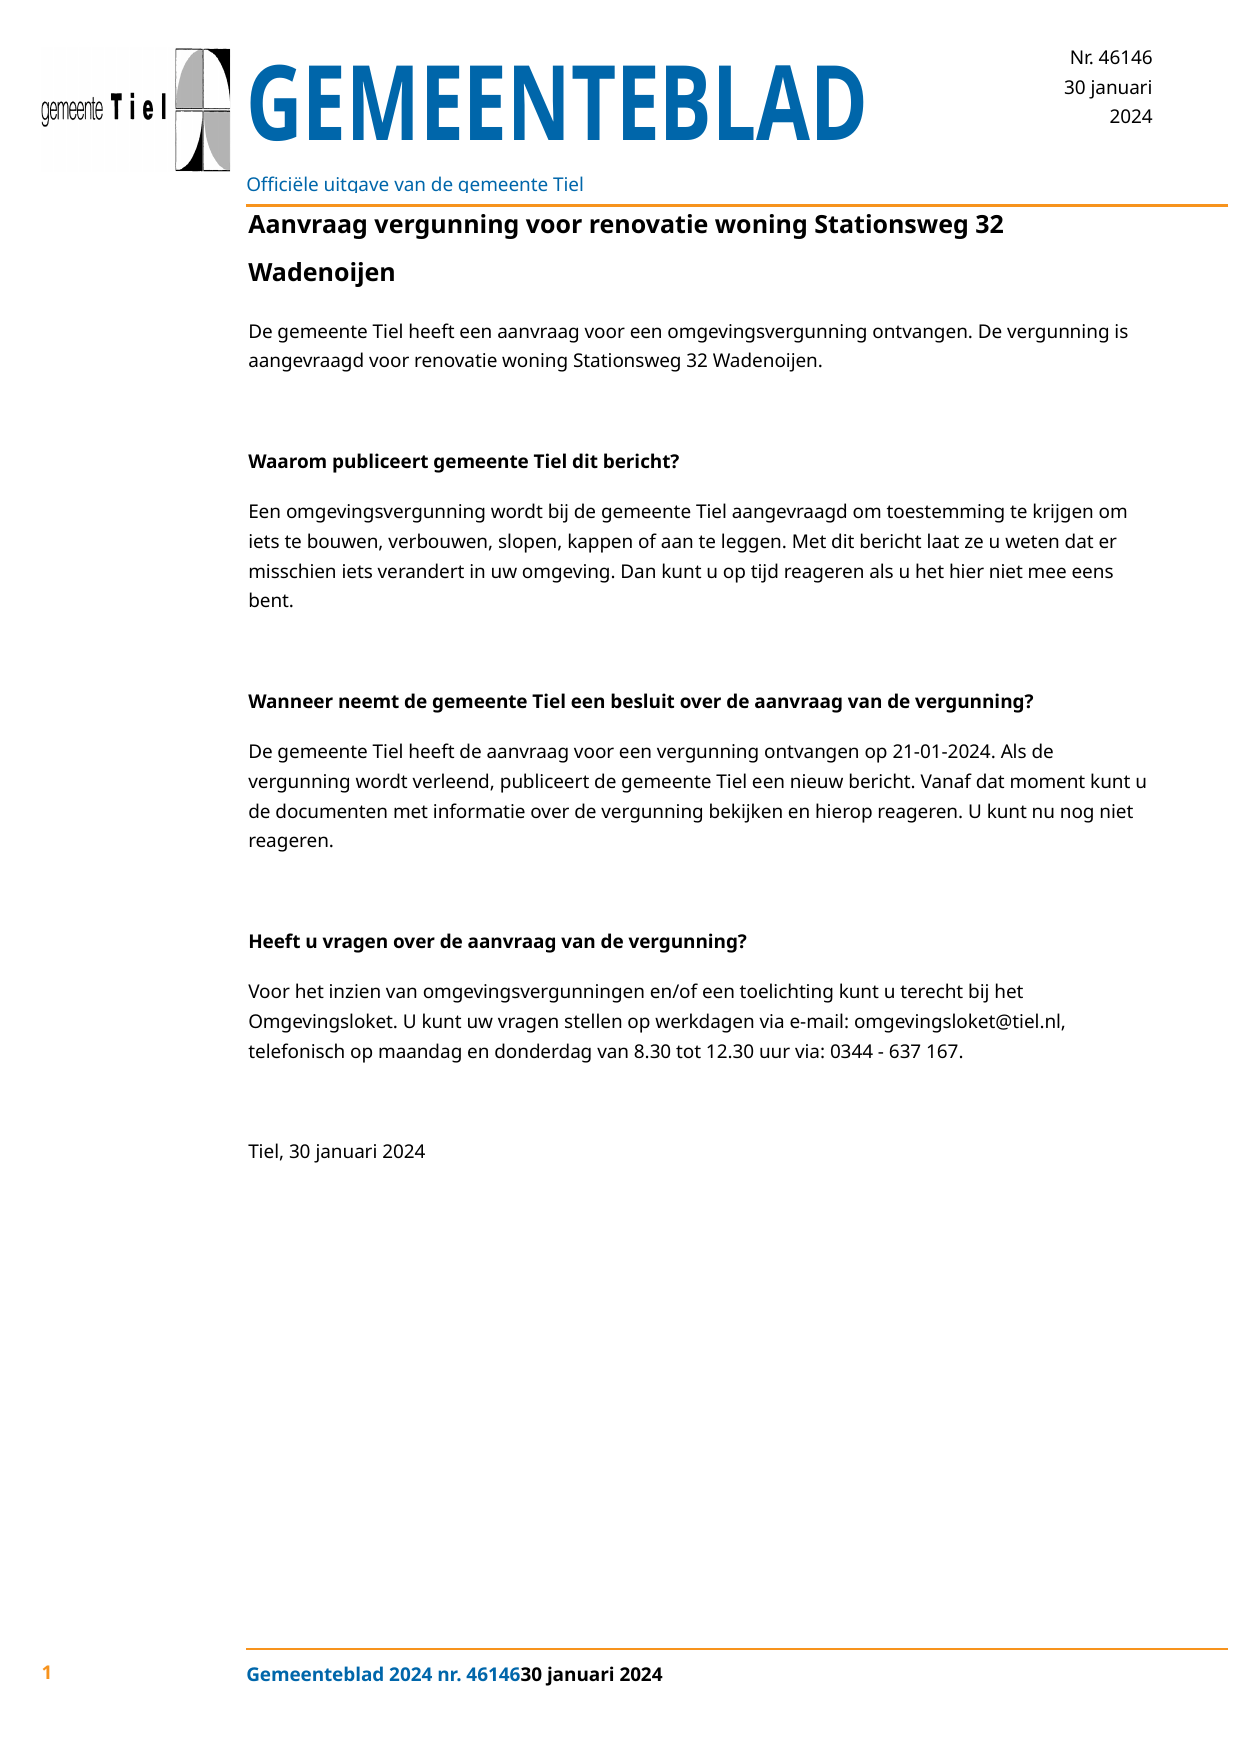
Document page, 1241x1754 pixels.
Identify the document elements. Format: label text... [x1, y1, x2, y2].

text Voor het inzien van omgevingsvergunningen en/of een toelichting kunt u terecht bij het Omgevingsloket. U kunt uw vragen stellen op werkdagen via e-mail: omgevingsloket@tiel.nl, telefonisch op maandag en donderdag van 8.30 tot 12.30 uur via: 0344 - 637 167. [248, 979, 1152, 1064]
text Heeft u vragen over de aanvraag van de vergunning? [248, 928, 1152, 954]
text De gemeente Tiel heeft de aanvraag voor een vergunning ontvangen op 21-01-2024. Als de vergunning wordt verleend, publiceert de gemeente Tiel een nieuw bericht. Vanaf dat moment kunt u de documenten met informatie over de vergunning bekijken en hierop reageren. U kunt nu nog niet reageren. [248, 739, 1152, 853]
text Aanvraag vergunning voor renovatie woning Stationsweg 32 Wadenoijen [248, 207, 1152, 288]
text Wanneer neemt de gemeente Tiel een besluit over de aanvraag van de vergunning? [248, 688, 1152, 714]
text De gemeente Tiel heeft een aanvraag voor een omgevingsvergunning ontvangen. De vergunning is aangevraagd voor renovatie woning Stationsweg 32 Wadenoijen. [248, 318, 1152, 373]
text Een omgevingsvergunning wordt bij de gemeente Tiel aangevraagd om toestemming te krijgen om iets te bouwen, verbouwen, slopen, kappen of aan te leggen. Met dit bericht laat ze u weten dat er misschien iets verandert in uw omgeving. Dan kunt u op tijd reageren als u het hier niet mee eens bent. [248, 499, 1152, 613]
text Tiel, 30 januari 2024 [248, 1139, 1152, 1164]
text Waarom publiceert gemeente Tiel dit bericht? [248, 448, 1152, 474]
picture [41, 47, 231, 172]
